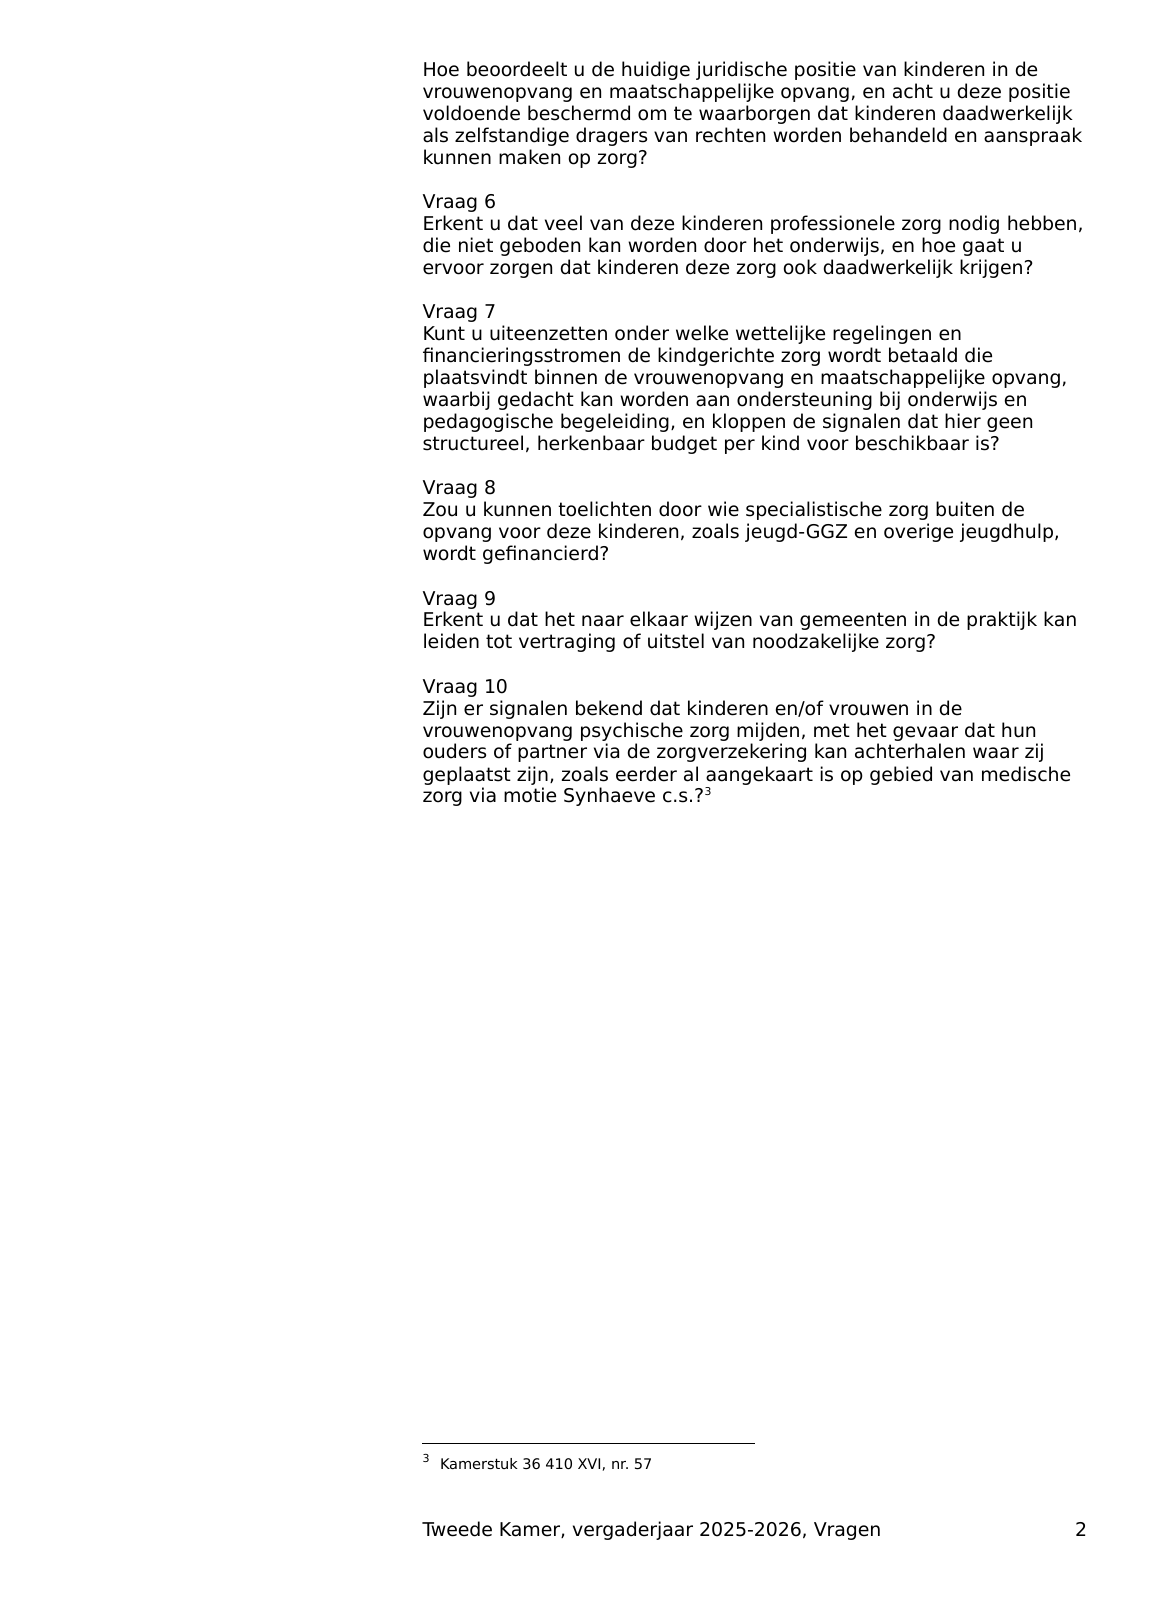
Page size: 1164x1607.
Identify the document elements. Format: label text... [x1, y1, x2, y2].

text Zou u kunnen toelichten door wie specialistische zorg buiten de opvang voor deze kinderen, zoals jeugd-GGZ en overige jeugdhulp, wordt gefinancierd? [422, 499, 1087, 565]
text Kunt u uiteenzetten onder welke wettelijke regelingen en financieringsstromen de kindgerichte zorg wordt betaald die plaatsvindt binnen de vrouwenopvang en maatschappelijke opvang, waarbij gedacht kan worden aan ondersteuning bij onderwijs en pedagogische begeleiding, en kloppen de signalen dat hier geen structureel, herkenbaar budget per kind voor beschikbaar is? [422, 323, 1087, 455]
text Kamerstuk 36 410 XVI, nr. 57 [422, 1452, 1087, 1474]
text Zijn er signalen bekend dat kinderen en/of vrouwen in de vrouwenopvang psychische zorg mijden, met het gevaar dat hun ouders of partner via de zorgverzekering kan achterhalen waar zij geplaatst zijn, zoals eerder al aangekaart is op gebied van medische zorg via motie Synhaeve c.s.? [422, 697, 1087, 807]
text Erkent u dat veel van deze kinderen professionele zorg nodig hebben, die niet geboden kan worden door het onderwijs, en hoe gaat u ervoor zorgen dat kinderen deze zorg ook daadwerkelijk krijgen? [422, 213, 1087, 279]
text Vraag 8 [422, 477, 1087, 499]
text Vraag 7 [422, 301, 1087, 323]
text Vraag 10 [422, 676, 1087, 697]
text Hoe beoordeelt u de huidige juridische positie van kinderen in de vrouwenopvang en maatschappelijke opvang, en acht u deze positie voldoende beschermd om te waarborgen dat kinderen daadwerkelijk als zelfstandige dragers van rechten worden behandeld en aanspraak kunnen maken op zorg? [422, 59, 1087, 169]
text Vraag 6 [422, 191, 1087, 213]
text Erkent u dat het naar elkaar wijzen van gemeenten in de praktijk kan leiden tot vertraging of uitstel van noodzakelijke zorg? [422, 609, 1087, 653]
text Vraag 9 [422, 587, 1087, 609]
